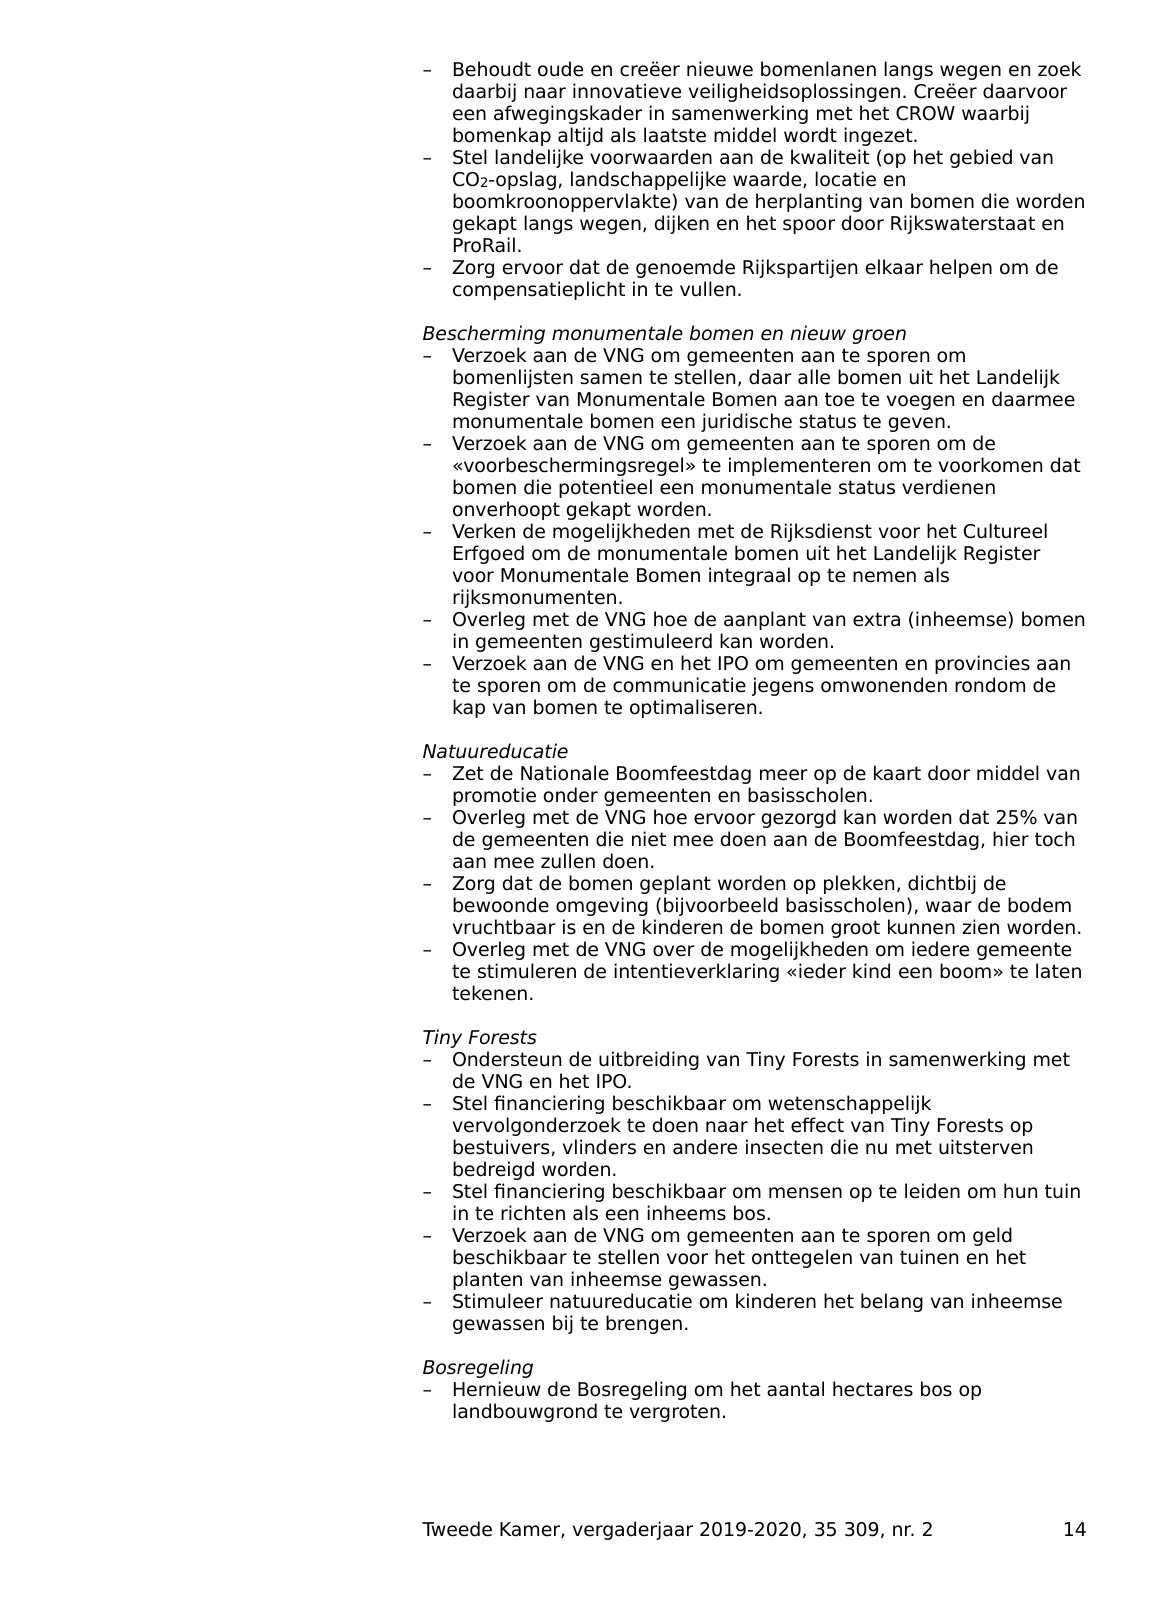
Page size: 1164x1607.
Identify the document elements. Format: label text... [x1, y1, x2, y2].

text – Verken de mogelijkheden met de Rijksdienst voor het Cultureel Erfgoed om de monumentale bomen uit het Landelijk Register voor Monumentale Bomen integraal op te nemen als rijksmonumenten. [422, 521, 1087, 609]
subtitle Tiny Forests [422, 1027, 1087, 1049]
text – Ondersteun de uitbreiding van Tiny Forests in samenwerking met de VNG en het IPO. [422, 1049, 1087, 1093]
subtitle Bescherming monumentale bomen en nieuw groen [422, 323, 1087, 345]
text – Overleg met de VNG hoe de aanplant van extra (inheemse) bomen in gemeenten gestimuleerd kan worden. [422, 609, 1087, 653]
text – Hernieuw de Bosregeling om het aantal hectares bos op landbouwgrond te vergroten. [422, 1379, 1087, 1423]
text – Behoudt oude en creëer nieuwe bomenlanen langs wegen en zoek daarbij naar innovatieve veiligheidsoplossingen. Creëer daarvoor een afwegingskader in samenwerking met het CROW waarbij bomenkap altijd als laatste middel wordt ingezet. [422, 59, 1087, 147]
subtitle Bosregeling [422, 1357, 1087, 1379]
subtitle Natuureducatie [422, 741, 1087, 763]
text – Zet de Nationale Boomfeestdag meer op de kaart door middel van promotie onder gemeenten en basisscholen. [422, 763, 1087, 807]
text – Zorg dat de bomen geplant worden op plekken, dichtbij de bewoonde omgeving (bijvoorbeeld basisscholen), waar de bodem vruchtbaar is en de kinderen de bomen groot kunnen zien worden. [422, 873, 1087, 939]
text – Stel financiering beschikbaar om wetenschappelijk vervolgonderzoek te doen naar het effect van Tiny Forests op bestuivers, vlinders en andere insecten die nu met uitsterven bedreigd worden. [422, 1093, 1087, 1181]
text – Overleg met de VNG hoe ervoor gezorgd kan worden dat 25% van de gemeenten die niet mee doen aan de Boomfeestdag, hier toch aan mee zullen doen. [422, 807, 1087, 873]
text – Verzoek aan de VNG om gemeenten aan te sporen om de «voorbeschermingsregel» te implementeren om te voorkomen dat bomen die potentieel een monumentale status verdienen onverhoopt gekapt worden. [422, 433, 1087, 521]
text – Stel financiering beschikbaar om mensen op te leiden om hun tuin in te richten als een inheems bos. [422, 1181, 1087, 1224]
text – Verzoek aan de VNG om gemeenten aan te sporen om geld beschikbaar te stellen voor het onttegelen van tuinen en het planten van inheemse gewassen. [422, 1224, 1087, 1291]
text – Verzoek aan de VNG om gemeenten aan te sporen om bomenlijsten samen te stellen, daar alle bomen uit het Landelijk Register van Monumentale Bomen aan toe te voegen en daarmee monumentale bomen een juridische status te geven. [422, 345, 1087, 433]
text – Stel landelijke voorwaarden aan de kwaliteit (op het gebied van CO2-opslag, landschappelijke waarde, locatie en boomkroonoppervlakte) van de herplanting van bomen die worden gekapt langs wegen, dijken en het spoor door Rijkswaterstaat en ProRail. [422, 147, 1087, 257]
text – Stimuleer natuureducatie om kinderen het belang van inheemse gewassen bij te brengen. [422, 1291, 1087, 1334]
text – Overleg met de VNG over de mogelijkheden om iedere gemeente te stimuleren de intentieverklaring «ieder kind een boom» te laten tekenen. [422, 939, 1087, 1004]
text – Verzoek aan de VNG en het IPO om gemeenten en provincies aan te sporen om de communicatie jegens omwonenden rondom de kap van bomen te optimaliseren. [422, 653, 1087, 719]
text – Zorg ervoor dat de genoemde Rijkspartijen elkaar helpen om de compensatieplicht in te vullen. [422, 257, 1087, 301]
